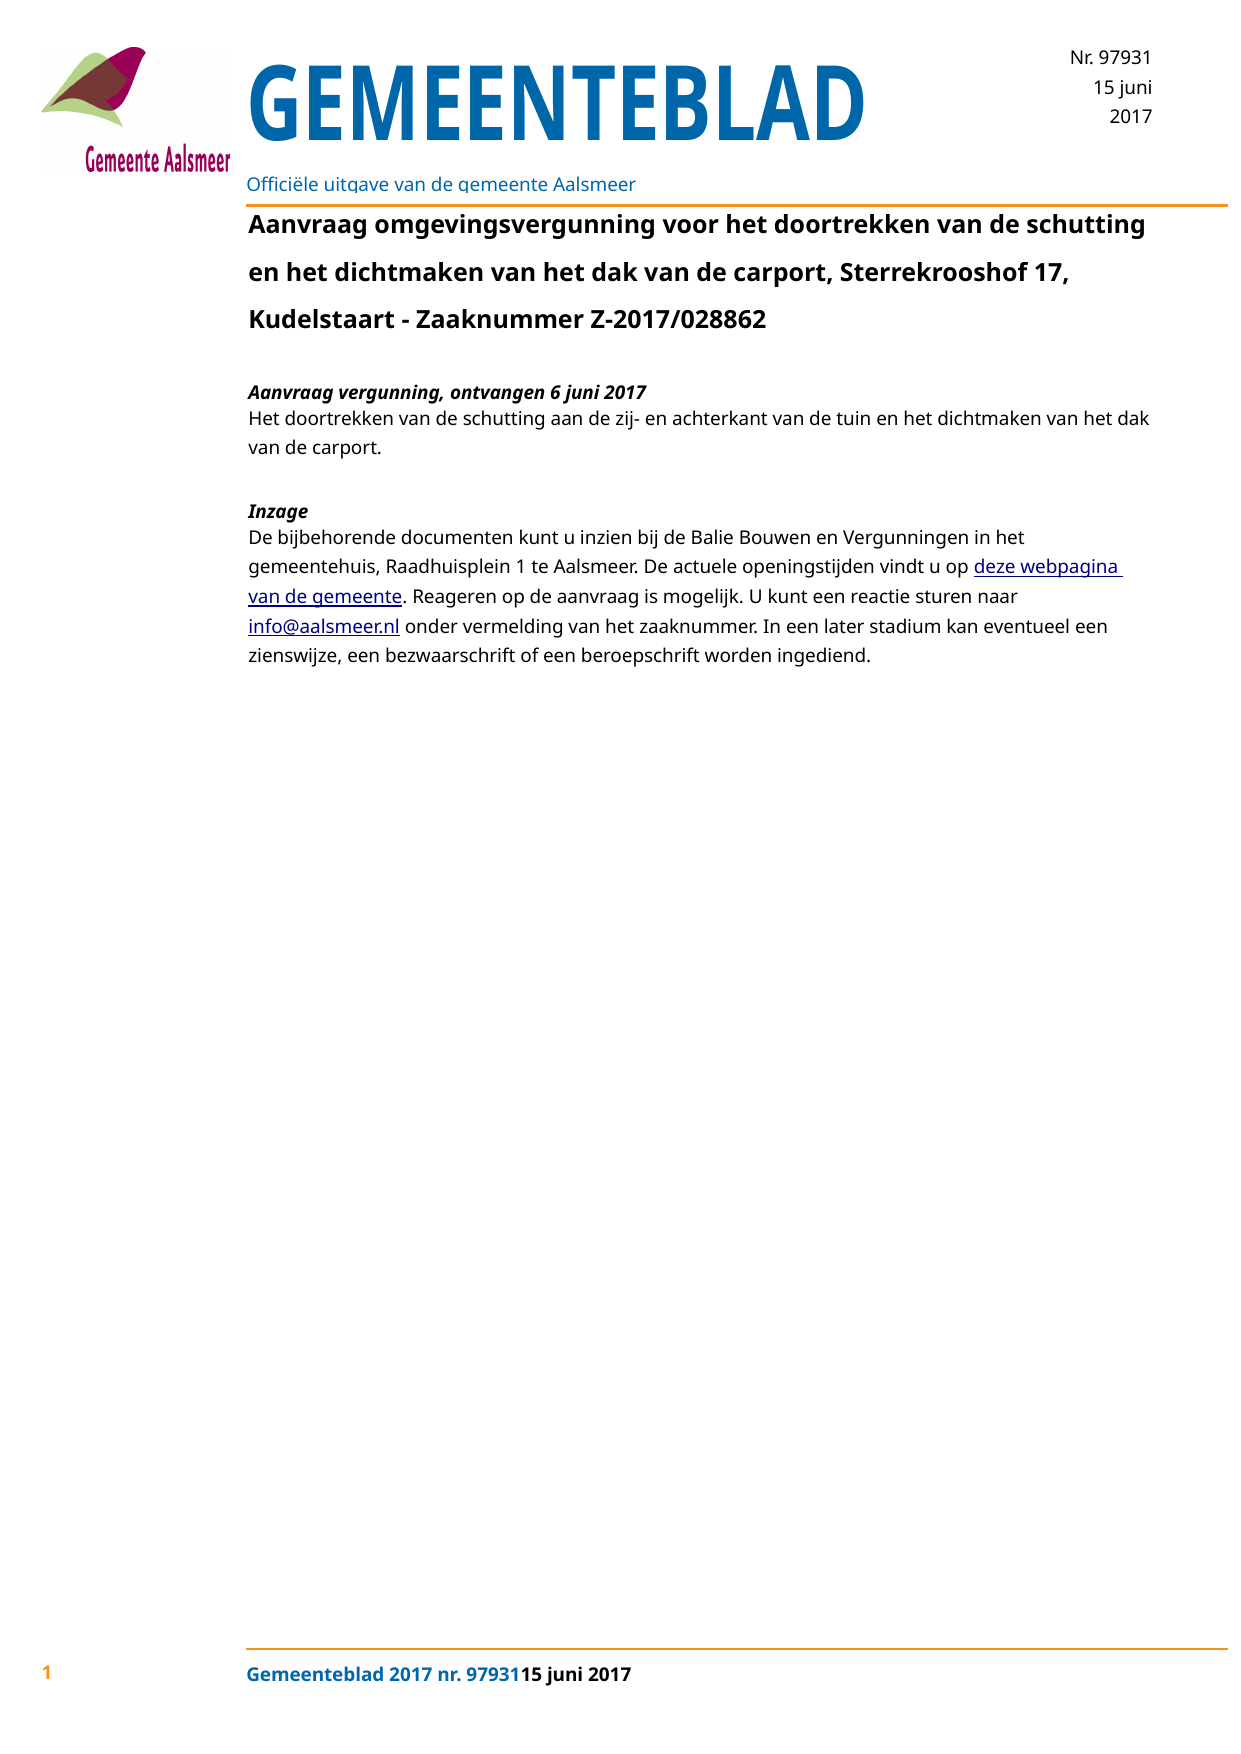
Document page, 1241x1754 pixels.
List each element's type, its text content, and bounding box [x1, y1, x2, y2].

text Inzage [248, 498, 1152, 524]
text Aanvraag vergunning, ontvangen 6 juni 2017 [248, 379, 1152, 405]
text ​ [248, 693, 1152, 718]
picture [41, 47, 231, 172]
text De bijbehorende documenten kunt u inzien bij de Balie Bouwen en Vergunningen in het gemeentehuis, Raadhuisplein 1 te Aalsmeer. De actuele openingstijden vindt u op deze webpagina van de gemeente. Reageren op de aanvraag is mogelijk. U kunt een reactie sturen naar info@aalsmeer.nl onder vermelding van het zaaknummer. In een later stadium kan eventueel een zienswijze, een bezwaarschrift of een beroepschrift worden ingediend. [248, 524, 1152, 668]
text Het doortrekken van de schutting aan de zij- en achterkant van de tuin en het dichtmaken van het dak van de carport. [248, 405, 1152, 460]
text Aanvraag omgevingsvergunning voor het doortrekken van de schutting en het dichtmaken van het dak van de carport, Sterrekrooshof 17, Kudelstaart - Zaaknummer Z-2017/028862 [248, 207, 1152, 336]
